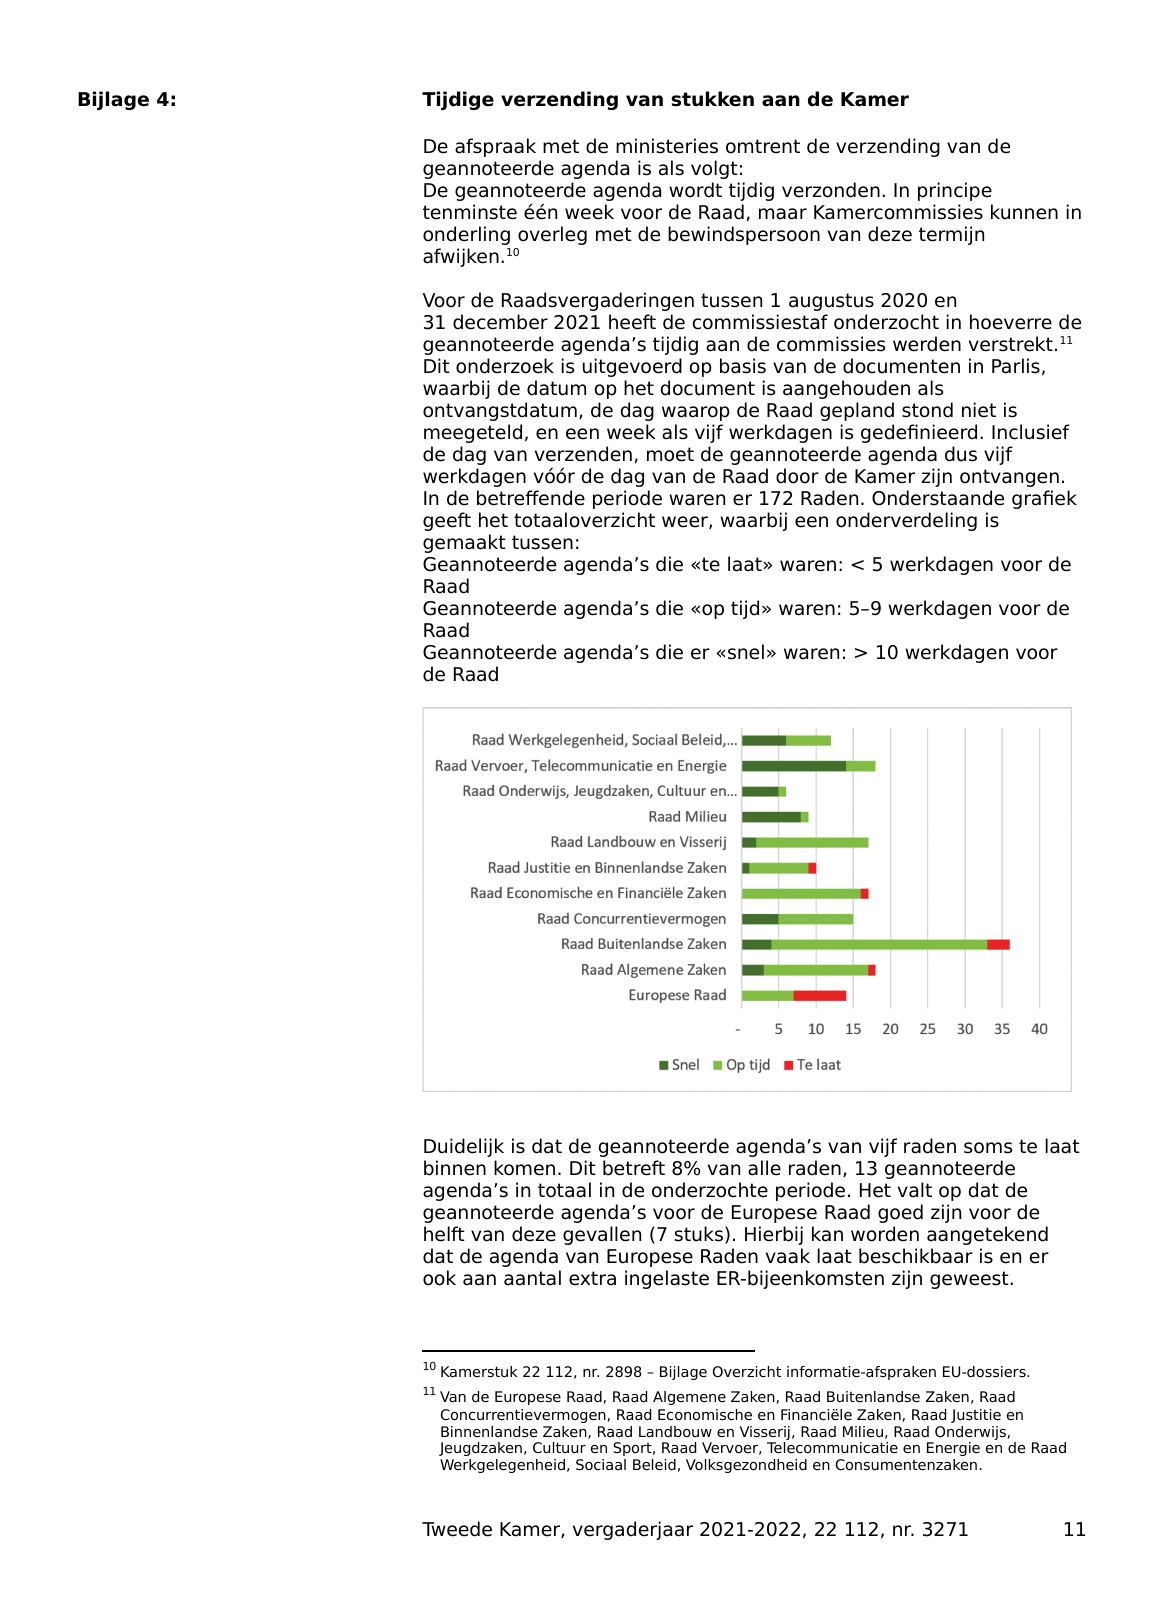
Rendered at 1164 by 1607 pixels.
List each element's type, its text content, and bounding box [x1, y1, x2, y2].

text Van de Europese Raad, Raad Algemene Zaken, Raad Buitenlandse Zaken, Raad Concurrentievermogen, Raad Economische en Financiële Zaken, Raad Justitie en Binnenlandse Zaken, Raad Landbouw en Visserij, Raad Milieu, Raad Onderwijs, Jeugdzaken, Cultuur en Sport, Raad Vervoer, Telecommunicatie en Energie en de Raad Werkgelegenheid, Sociaal Beleid, Volksgezondheid en Consumentenzaken. [422, 1385, 1087, 1474]
text Voor de Raadsvergaderingen tussen 1 augustus 2020 en 31 december 2021 heeft de commissiestaf onderzocht in hoeverre de geannoteerde agenda’s tijdig aan de commissies werden verstrekt. Dit onderzoek is uitgevoerd op basis van de documenten in Parlis, waarbij de datum op het document is aangehouden als ontvangstdatum, de dag waarop de Raad gepland stond niet is meegeteld, en een week als vijf werkdagen is gedefinieerd. Inclusief de dag van verzenden, moet de geannoteerde agenda dus vijf werkdagen vóór de dag van de Raad door de Kamer zijn ontvangen. [422, 290, 1087, 488]
text Geannoteerde agenda’s die «te laat» waren: < 5 werkdagen voor de Raad [422, 554, 1087, 598]
picture [422, 707, 1072, 1092]
text Duidelijk is dat de geannoteerde agenda’s van vijf raden soms te laat binnen komen. Dit betreft 8% van alle raden, 13 geannoteerde agenda’s in totaal in de onderzochte periode. Het valt op dat de geannoteerde agenda’s voor de Europese Raad goed zijn voor de helft van deze gevallen (7 stuks). Hierbij kan worden aangetekend dat de agenda van Europese Raden vaak laat beschikbaar is en er ook aan aantal extra ingelaste ER-bijeenkomsten zijn geweest. [422, 1136, 1087, 1290]
subtitle Bijlage 4: Tijdige verzending van stukken aan de Kamer [77, 89, 1087, 111]
text In de betreffende periode waren er 172 Raden. Onderstaande grafiek geeft het totaaloverzicht weer, waarbij een onderverdeling is gemaakt tussen: [422, 488, 1087, 554]
text De geannoteerde agenda wordt tijdig verzonden. In principe tenminste één week voor de Raad, maar Kamercommissies kunnen in onderling overleg met de bewindspersoon van deze termijn afwijken. [422, 180, 1087, 268]
text Geannoteerde agenda’s die «op tijd» waren: 5–9 werkdagen voor de Raad [422, 598, 1087, 642]
text De afspraak met de ministeries omtrent de verzending van de geannoteerde agenda is als volgt: [422, 136, 1087, 180]
text Kamerstuk 22 112, nr. 2898 – Bijlage Overzicht informatie-afspraken EU-dossiers. [422, 1360, 1087, 1382]
text Geannoteerde agenda’s die er «snel» waren: > 10 werkdagen voor de Raad [422, 642, 1087, 686]
